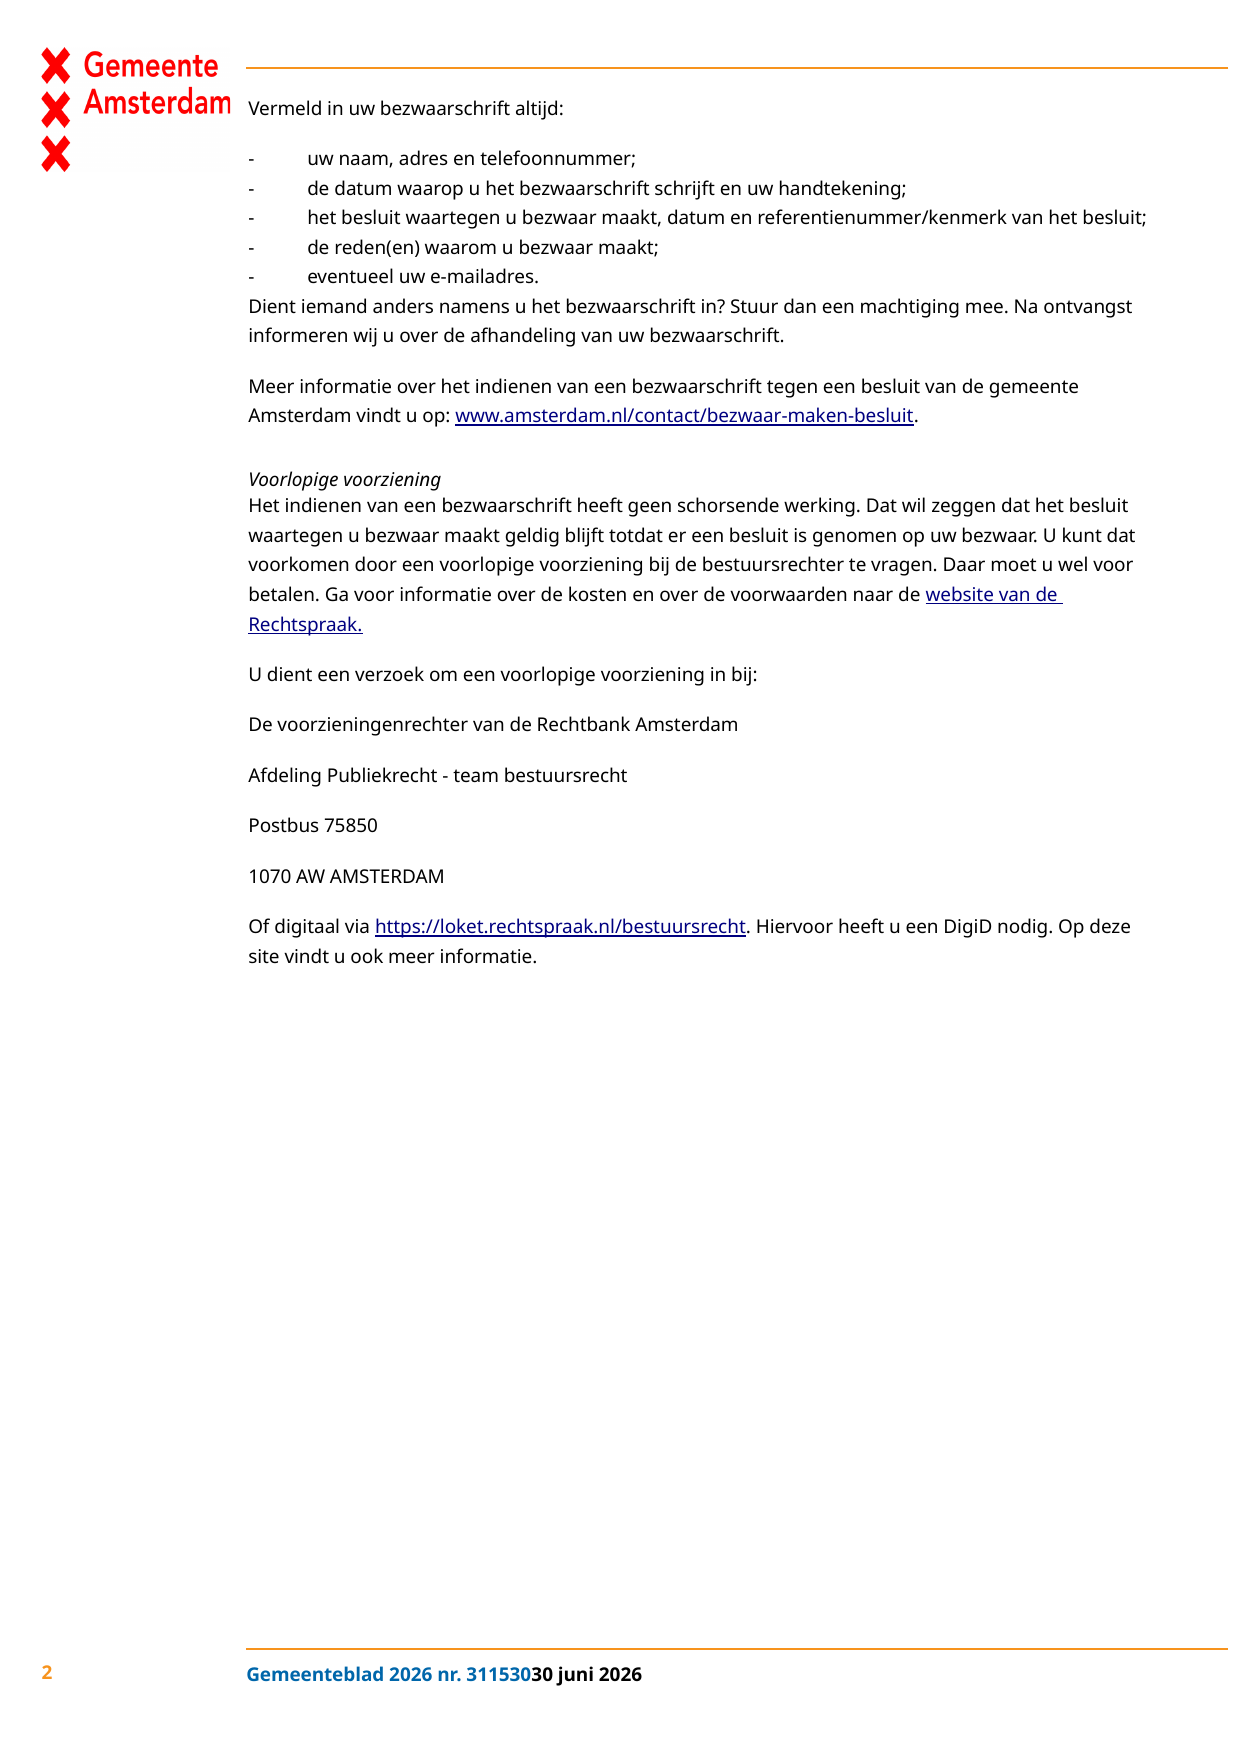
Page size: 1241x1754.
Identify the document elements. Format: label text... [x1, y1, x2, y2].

text Postbus 75850 [248, 812, 1152, 838]
text Vermeld in uw bezwaarschrift altijd: [248, 95, 1152, 121]
text Het indienen van een bezwaarschrift heeft geen schorsende werking. Dat wil zeggen dat het besluit waartegen u bezwaar maakt geldig blijft totdat er een besluit is genomen op uw bezwaar. U kunt dat voorkomen door een voorlopige voorziening bij de bestuursrechter te vragen. Daar moet u wel voor betalen. Ga voor informatie over de kosten en over de voorwaarden naar de website van de Rechtspraak. [248, 492, 1152, 636]
list het besluit waartegen u bezwaar maakt, datum en referentienummer/kenmerk van het besluit; [248, 204, 1152, 230]
text Afdeling Publiekrecht - team bestuursrecht [248, 762, 1152, 788]
picture [41, 47, 231, 172]
text Of digitaal via https://loket.rechtspraak.nl/bestuursrecht. Hiervoor heeft u een DigiD nodig. Op deze site vindt u ook meer informatie. [248, 913, 1152, 968]
text Voorlopige voorziening [248, 467, 1152, 492]
text 1070 AW AMSTERDAM [248, 863, 1152, 888]
list de reden(en) waarom u bezwaar maakt; [248, 234, 1152, 260]
list eventueel uw e-mailadres. [248, 263, 1152, 289]
text Meer informatie over het indienen van een bezwaarschrift tegen een besluit van de gemeente Amsterdam vindt u op: www.amsterdam.nl/contact/bezwaar-maken-besluit. [248, 373, 1152, 428]
text De voorzieningenrechter van de Rechtbank Amsterdam [248, 712, 1152, 737]
list de datum waarop u het bezwaarschrift schrijft en uw handtekening; [248, 175, 1152, 201]
text U dient een verzoek om een voorlopige voorziening in bij: [248, 661, 1152, 687]
list uw naam, adres en telefoonnummer; [248, 145, 1152, 171]
text Dient iemand anders namens u het bezwaarschrift in? Stuur dan een machtiging mee. Na ontvangst informeren wij u over de afhandeling van uw bezwaarschrift. [248, 293, 1152, 348]
